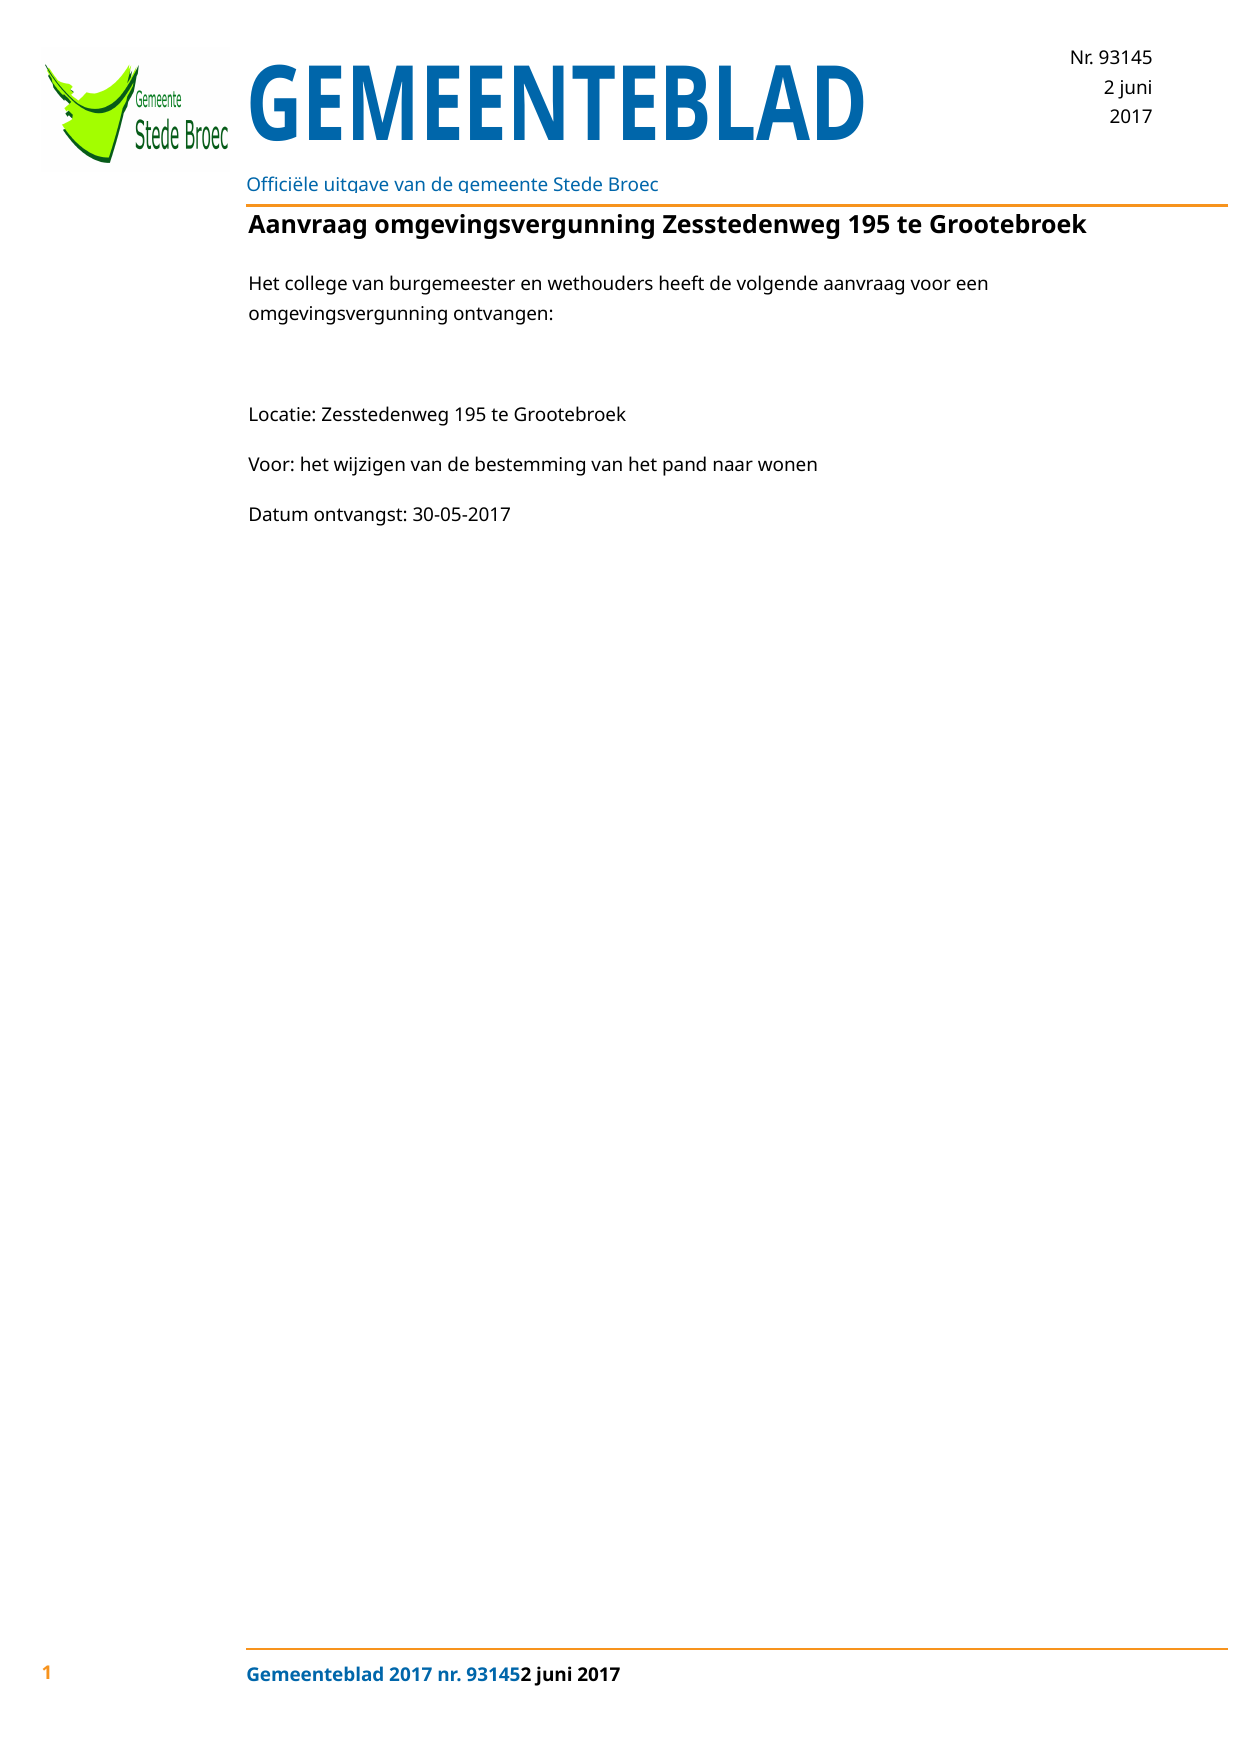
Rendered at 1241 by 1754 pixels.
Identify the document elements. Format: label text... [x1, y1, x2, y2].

text Locatie: Zesstedenweg 195 te Grootebroek [248, 401, 1152, 426]
picture [41, 47, 231, 172]
text Aanvraag omgevingsvergunning Zesstedenweg 195 te Grootebroek [248, 207, 1152, 241]
text Voor: het wijzigen van de bestemming van het pand naar wonen [248, 451, 1152, 477]
text Het college van burgemeester en wethouders heeft de volgende aanvraag voor een omgevingsvergunning ontvangen: [248, 270, 1152, 326]
text Datum ontvangst: 30-05-2017 [248, 502, 1152, 527]
